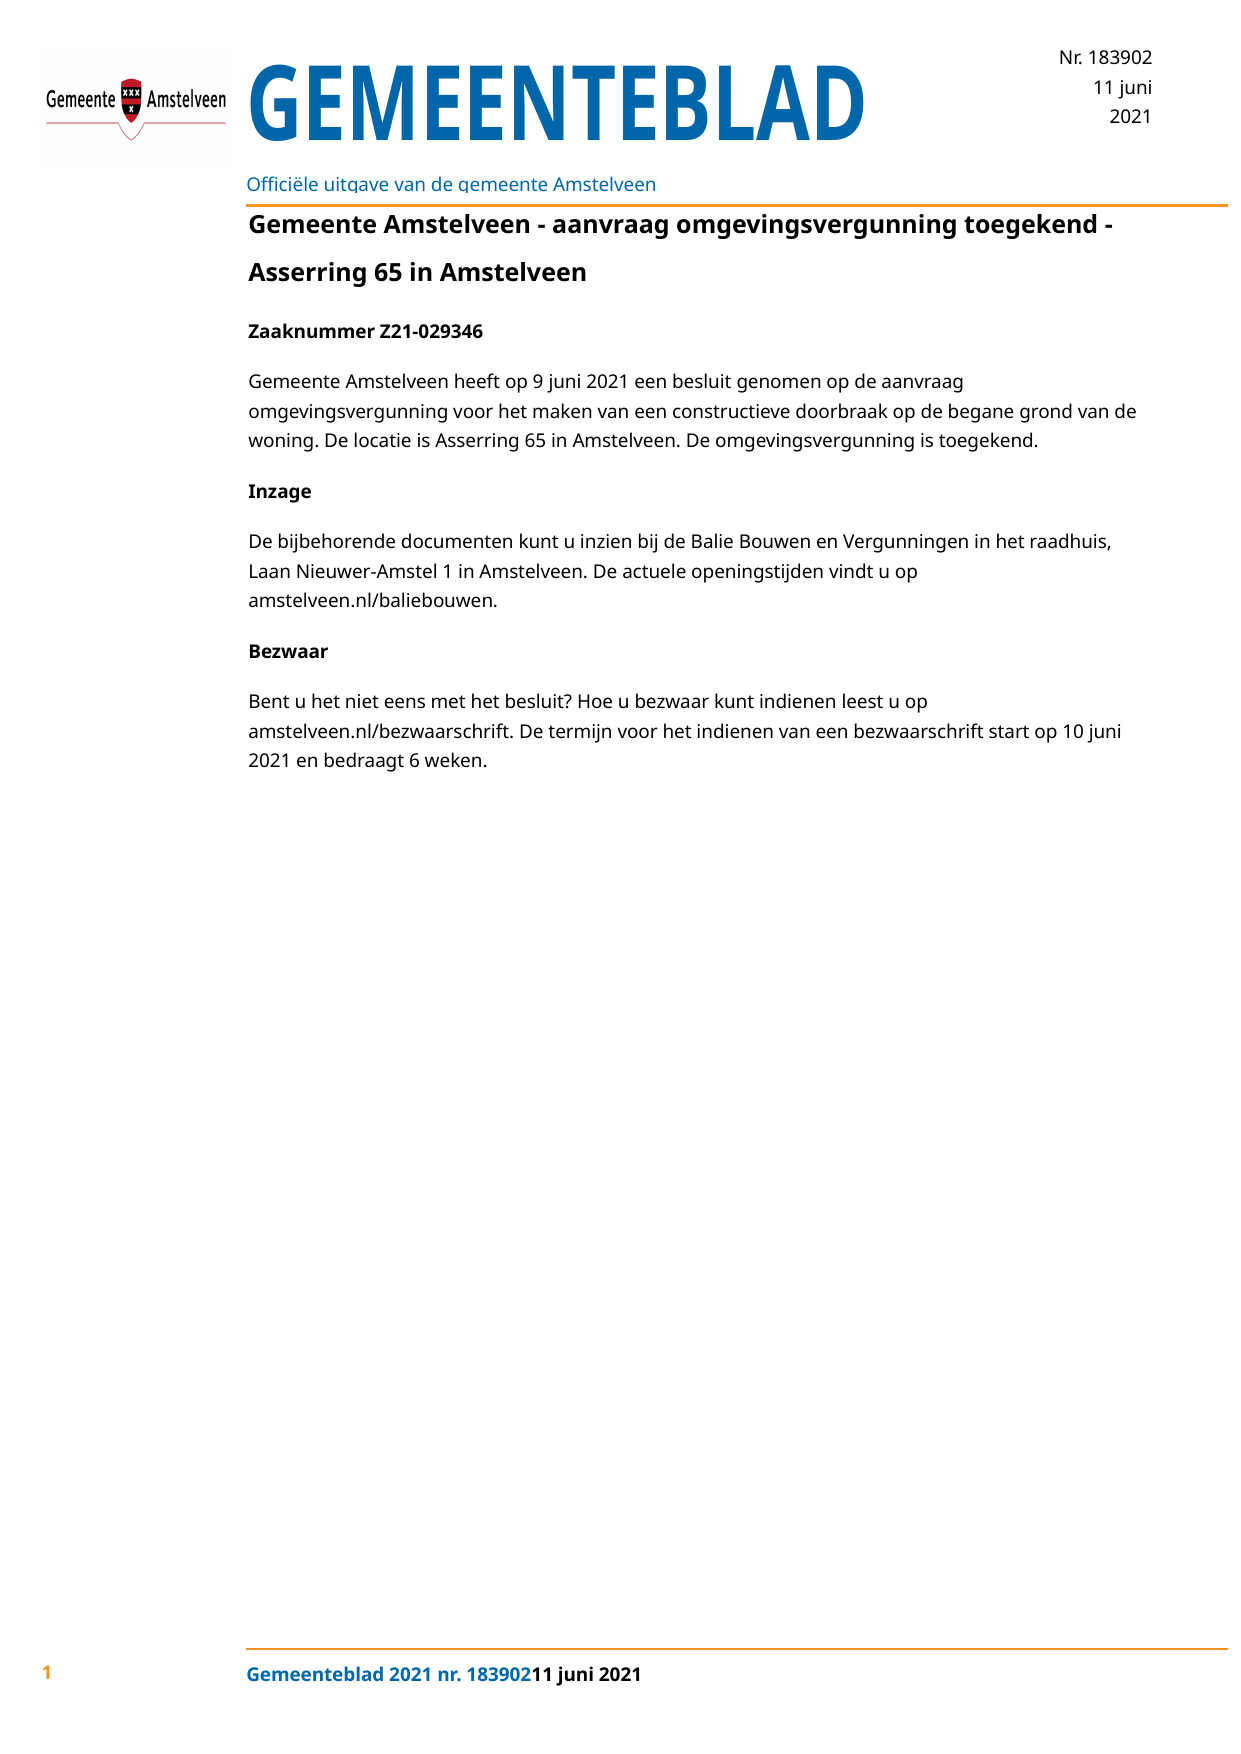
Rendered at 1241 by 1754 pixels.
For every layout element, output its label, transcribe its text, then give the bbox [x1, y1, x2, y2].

text Bent u het niet eens met het besluit? Hoe u bezwaar kunt indienen leest u op amstelveen.nl/bezwaarschrift. De termijn voor het indienen van een bezwaarschrift start op 10 juni 2021 en bedraagt 6 weken. [248, 688, 1152, 773]
text Gemeente Amstelveen heeft op 9 juni 2021 een besluit genomen op de aanvraag omgevingsvergunning voor het maken van een constructieve doorbraak op de begane grond van de woning. De locatie is Asserring 65 in Amstelveen. De omgevingsvergunning is toegekend. [248, 368, 1152, 453]
text Bezwaar [248, 638, 1152, 664]
text Inzage [248, 478, 1152, 504]
text Gemeente Amstelveen - aanvraag omgevingsvergunning toegekend - Asserring 65 in Amstelveen [248, 207, 1152, 288]
text De bijbehorende documenten kunt u inzien bij de Balie Bouwen en Vergunningen in het raadhuis, Laan Nieuwer-Amstel 1 in Amstelveen. De actuele openingstijden vindt u op amstelveen.nl/baliebouwen. [248, 528, 1152, 613]
picture [41, 47, 231, 172]
text Zaaknummer Z21-029346 [248, 318, 1152, 344]
